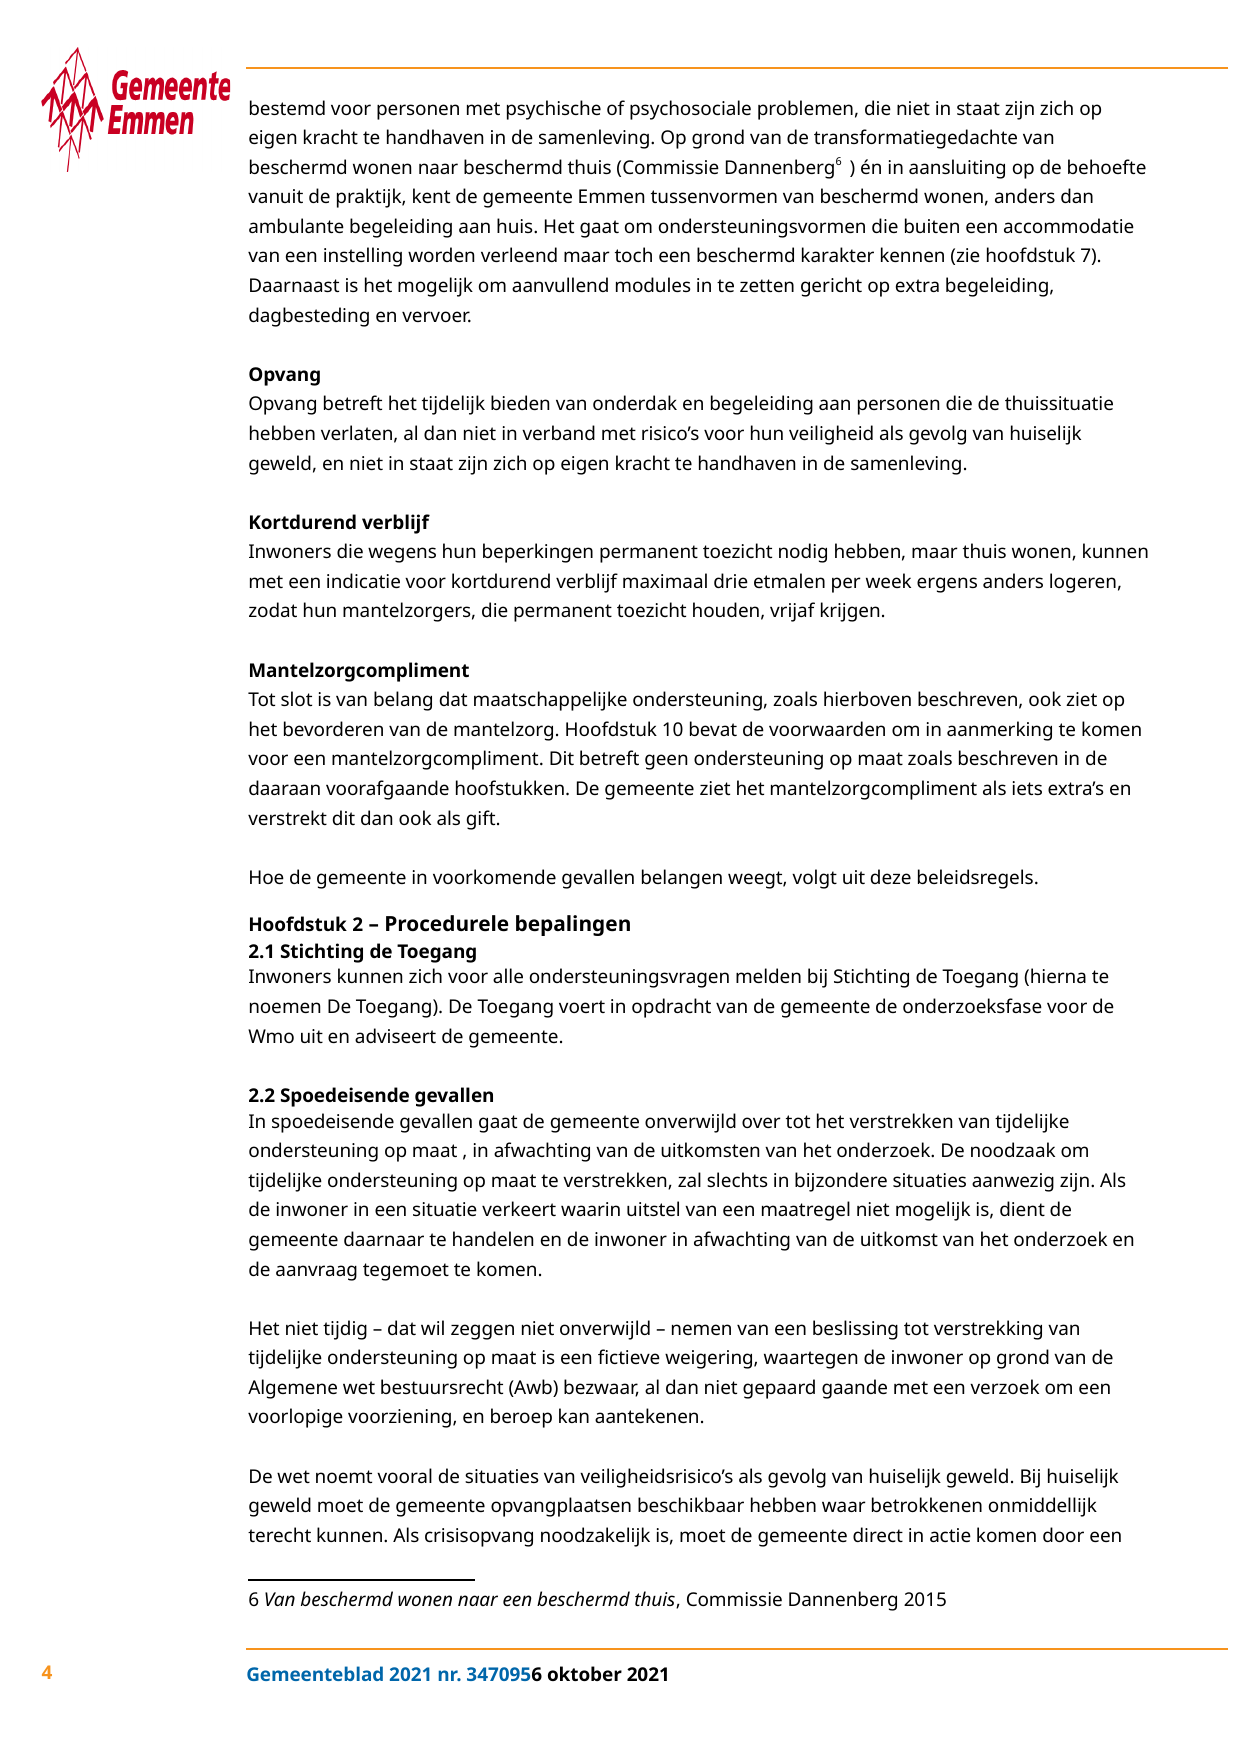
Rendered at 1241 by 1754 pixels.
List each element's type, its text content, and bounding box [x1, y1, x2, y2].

text Het niet tijdig – dat wil zeggen niet onverwijld – nemen van een beslissing tot verstrekking van tijdelijke ondersteuning op maat is een fictieve weigering, waartegen de inwoner op grond van de Algemene wet bestuursrecht (Awb) bezwaar, al dan niet gepaard gaande met een verzoek om een voorlopige voorziening, en beroep kan aantekenen. [248, 1315, 1152, 1429]
text Kortdurend verblijf [248, 509, 1152, 535]
text Inwoners die wegens hun beperkingen permanent toezicht nodig hebben, maar thuis wonen, kunnen met een indicatie voor kortdurend verblijf maximaal drie etmalen per week ergens anders logeren, zodat hun mantelzorgers, die permanent toezicht houden, vrijaf krijgen. [248, 538, 1152, 623]
text Hoe de gemeente in voorkomende gevallen belangen weegt, volgt uit deze beleidsregels. [248, 864, 1152, 890]
text Hoofdstuk 2 – Procedurele bepalingen [248, 909, 1152, 938]
text 2.2 Spoedeisende gevallen [248, 1082, 1152, 1108]
text Van beschermd wonen naar een beschermd thuis, Commissie Dannenberg 2015 [248, 1586, 1152, 1612]
text In spoedeisende gevallen gaat de gemeente onverwijld over tot het verstrekken van tijdelijke ondersteuning op maat , in afwachting van de uitkomsten van het onderzoek. De noodzaak om tijdelijke ondersteuning op maat te verstrekken, zal slechts in bijzondere situaties aanwezig zijn. Als de inwoner in een situatie verkeert waarin uitstel van een maatregel niet mogelijk is, dient de gemeente daarnaar te handelen en de inwoner in afwachting van de uitkomst van het onderzoek en de aanvraag tegemoet te komen. [248, 1108, 1152, 1281]
picture [41, 47, 231, 172]
text Opvang betreft het tijdelijk bieden van onderdak en begeleiding aan personen die de thuissituatie hebben verlaten, al dan niet in verband met risico’s voor hun veiligheid als gevolg van huiselijk geweld, en niet in staat zijn zich op eigen kracht te handhaven in de samenleving. [248, 391, 1152, 476]
text Opvang [248, 361, 1152, 387]
text 2.1 Stichting de Toegang [248, 938, 1152, 964]
text De wet noemt vooral de situaties van veiligheidsrisico’s als gevolg van huiselijk geweld. Bij huiselijk geweld moet de gemeente opvangplaatsen beschikbaar hebben waar betrokkenen onmiddellijk terecht kunnen. Als crisisopvang noodzakelijk is, moet de gemeente direct in actie komen door een [248, 1463, 1152, 1548]
text bestemd voor personen met psychische of psychosociale problemen, die niet in staat zijn zich op eigen kracht te handhaven in de samenleving. Op grond van de transformatiegedachte van beschermd wonen naar beschermd thuis (Commissie Dannenberg ) én in aansluiting op de behoefte vanuit de praktijk, kent de gemeente Emmen tussenvormen van beschermd wonen, anders dan ambulante begeleiding aan huis. Het gaat om ondersteuningsvormen die buiten een accommodatie van een instelling worden verleend maar toch een beschermd karakter kennen (zie hoofdstuk 7). Daarnaast is het mogelijk om aanvullend modules in te zetten gericht op extra begeleiding, dagbesteding en vervoer. [248, 95, 1152, 328]
text Mantelzorgcompliment [248, 657, 1152, 683]
text Inwoners kunnen zich voor alle ondersteuningsvragen melden bij Stichting de Toegang (hierna te noemen De Toegang). De Toegang voert in opdracht van de gemeente de onderzoeksfase voor de Wmo uit en adviseert de gemeente. [248, 964, 1152, 1049]
text Tot slot is van belang dat maatschappelijke ondersteuning, zoals hierboven beschreven, ook ziet op het bevorderen van de mantelzorg. Hoofdstuk 10 bevat de voorwaarden om in aanmerking te komen voor een mantelzorgcompliment. Dit betreft geen ondersteuning op maat zoals beschreven in de daaraan voorafgaande hoofstukken. De gemeente ziet het mantelzorgcompliment als iets extra’s en verstrekt dit dan ook als gift. [248, 686, 1152, 831]
